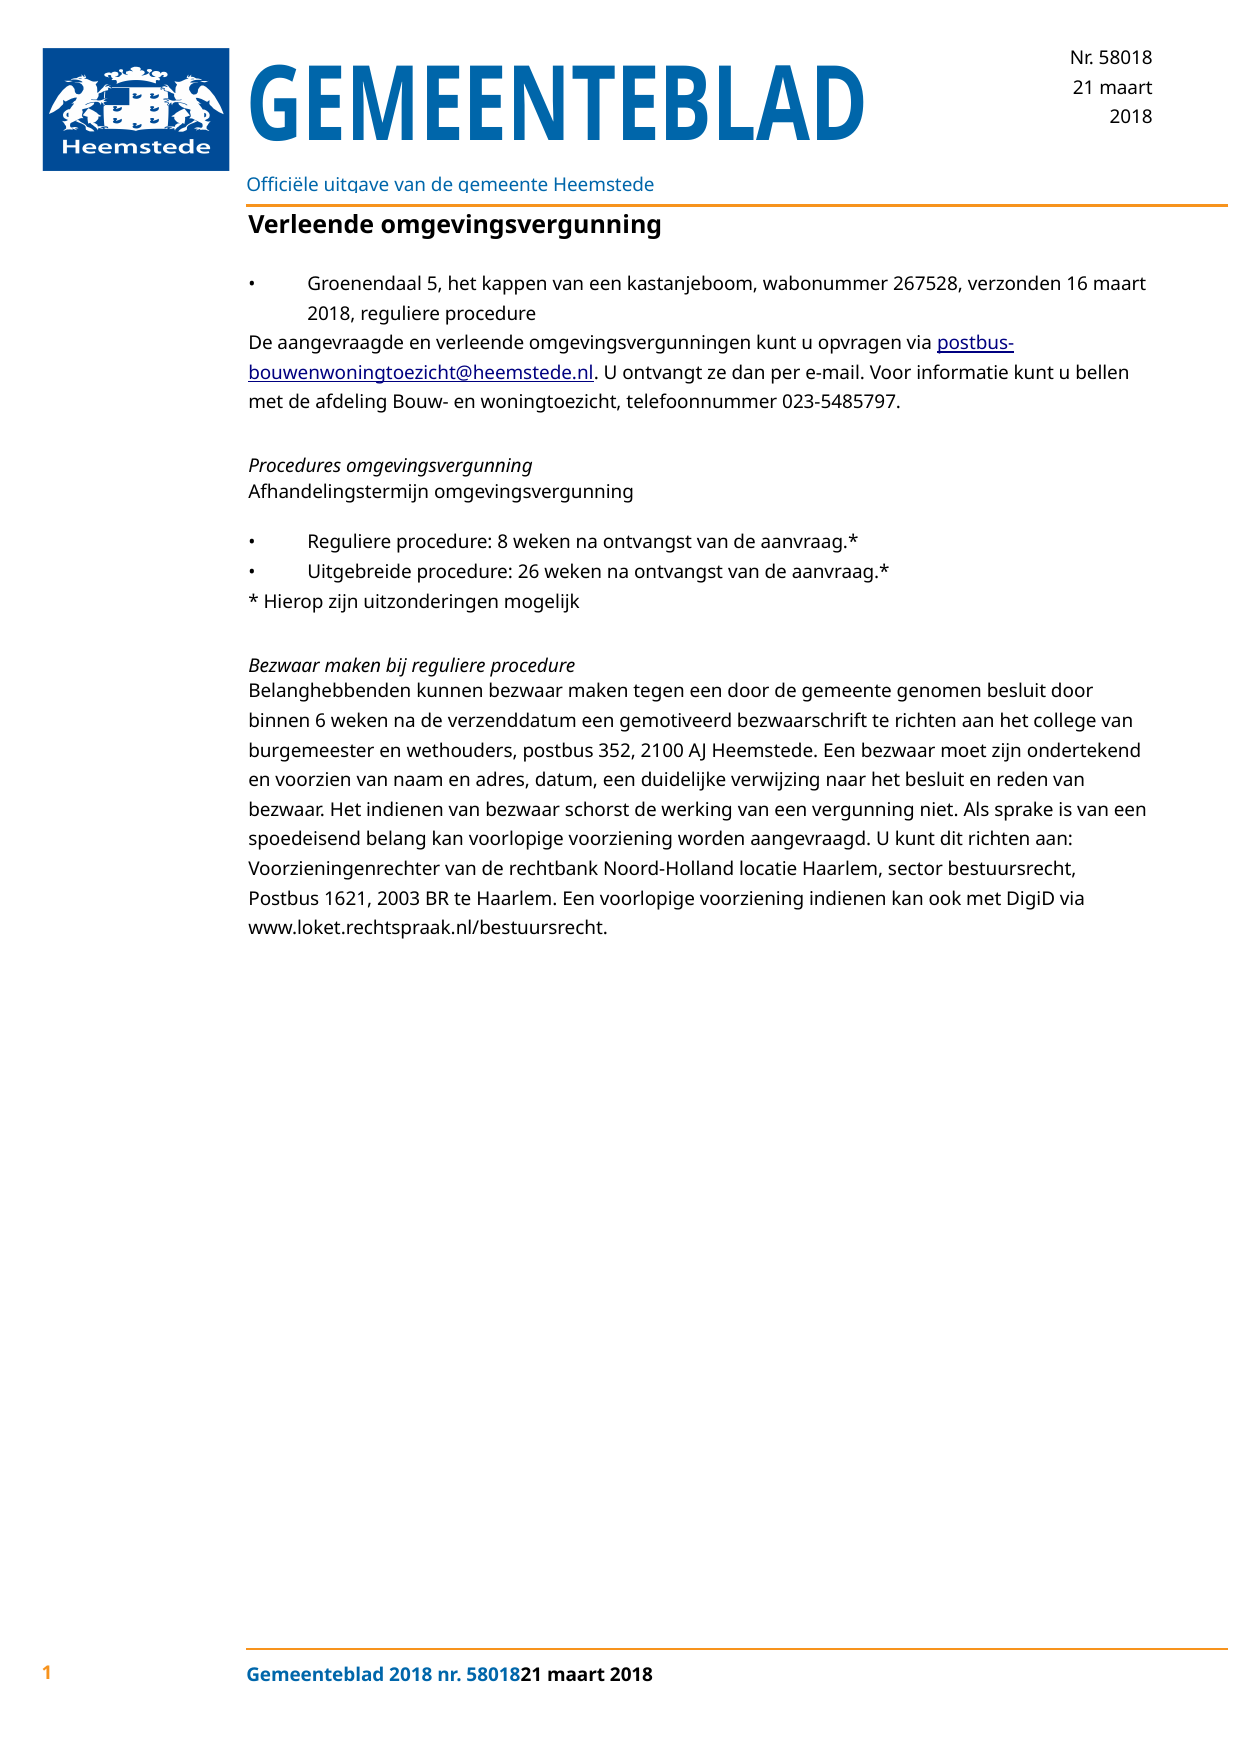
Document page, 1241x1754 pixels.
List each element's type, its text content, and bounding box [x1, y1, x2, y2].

text * Hierop zijn uitzonderingen mogelijk [248, 588, 1152, 614]
list Uitgebreide procedure: 26 weken na ontvangst van de aanvraag.* [248, 558, 1152, 584]
list Groenendaal 5, het kappen van een kastanjeboom, wabonummer 267528, verzonden 16 maart 2018, reguliere procedure [248, 270, 1152, 326]
list Reguliere procedure: 8 weken na ontvangst van de aanvraag.* [248, 529, 1152, 554]
picture [41, 47, 231, 172]
text Procedures omgevingsvergunning [248, 453, 1152, 478]
text De aangevraagde en verleende omgevingsvergunningen kunt u opvragen via postbus-bouwenwoningtoezicht@heemstede.nl. U ontvangt ze dan per e-mail. Voor informatie kunt u bellen met de afdeling Bouw- en woningtoezicht, telefoonnummer 023-5485797. [248, 329, 1152, 414]
text Verleende omgevingsvergunning [248, 207, 1152, 241]
text Belanghebbenden kunnen bezwaar maken tegen een door de gemeente genomen besluit door binnen 6 weken na de verzenddatum een gemotiveerd bezwaarschrift te richten aan het college van burgemeester en wethouders, postbus 352, 2100 AJ Heemstede. Een bezwaar moet zijn ondertekend en voorzien van naam en adres, datum, een duidelijke verwijzing naar het besluit en reden van bezwaar. Het indienen van bezwaar schorst de werking van een vergunning niet. Als sprake is van een spoedeisend belang kan voorlopige voorziening worden aangevraagd. U kunt dit richten aan: Voorzieningenrechter van de rechtbank Noord-Holland locatie Haarlem, sector bestuursrecht, Postbus 1621, 2003 BR te Haarlem. Een voorlopige voorziening indienen kan ook met DigiD via www.loket.rechtspraak.nl/bestuursrecht. [248, 678, 1152, 940]
text Afhandelingstermijn omgevingsvergunning [248, 478, 1152, 504]
text Bezwaar maken bij reguliere procedure [248, 652, 1152, 678]
